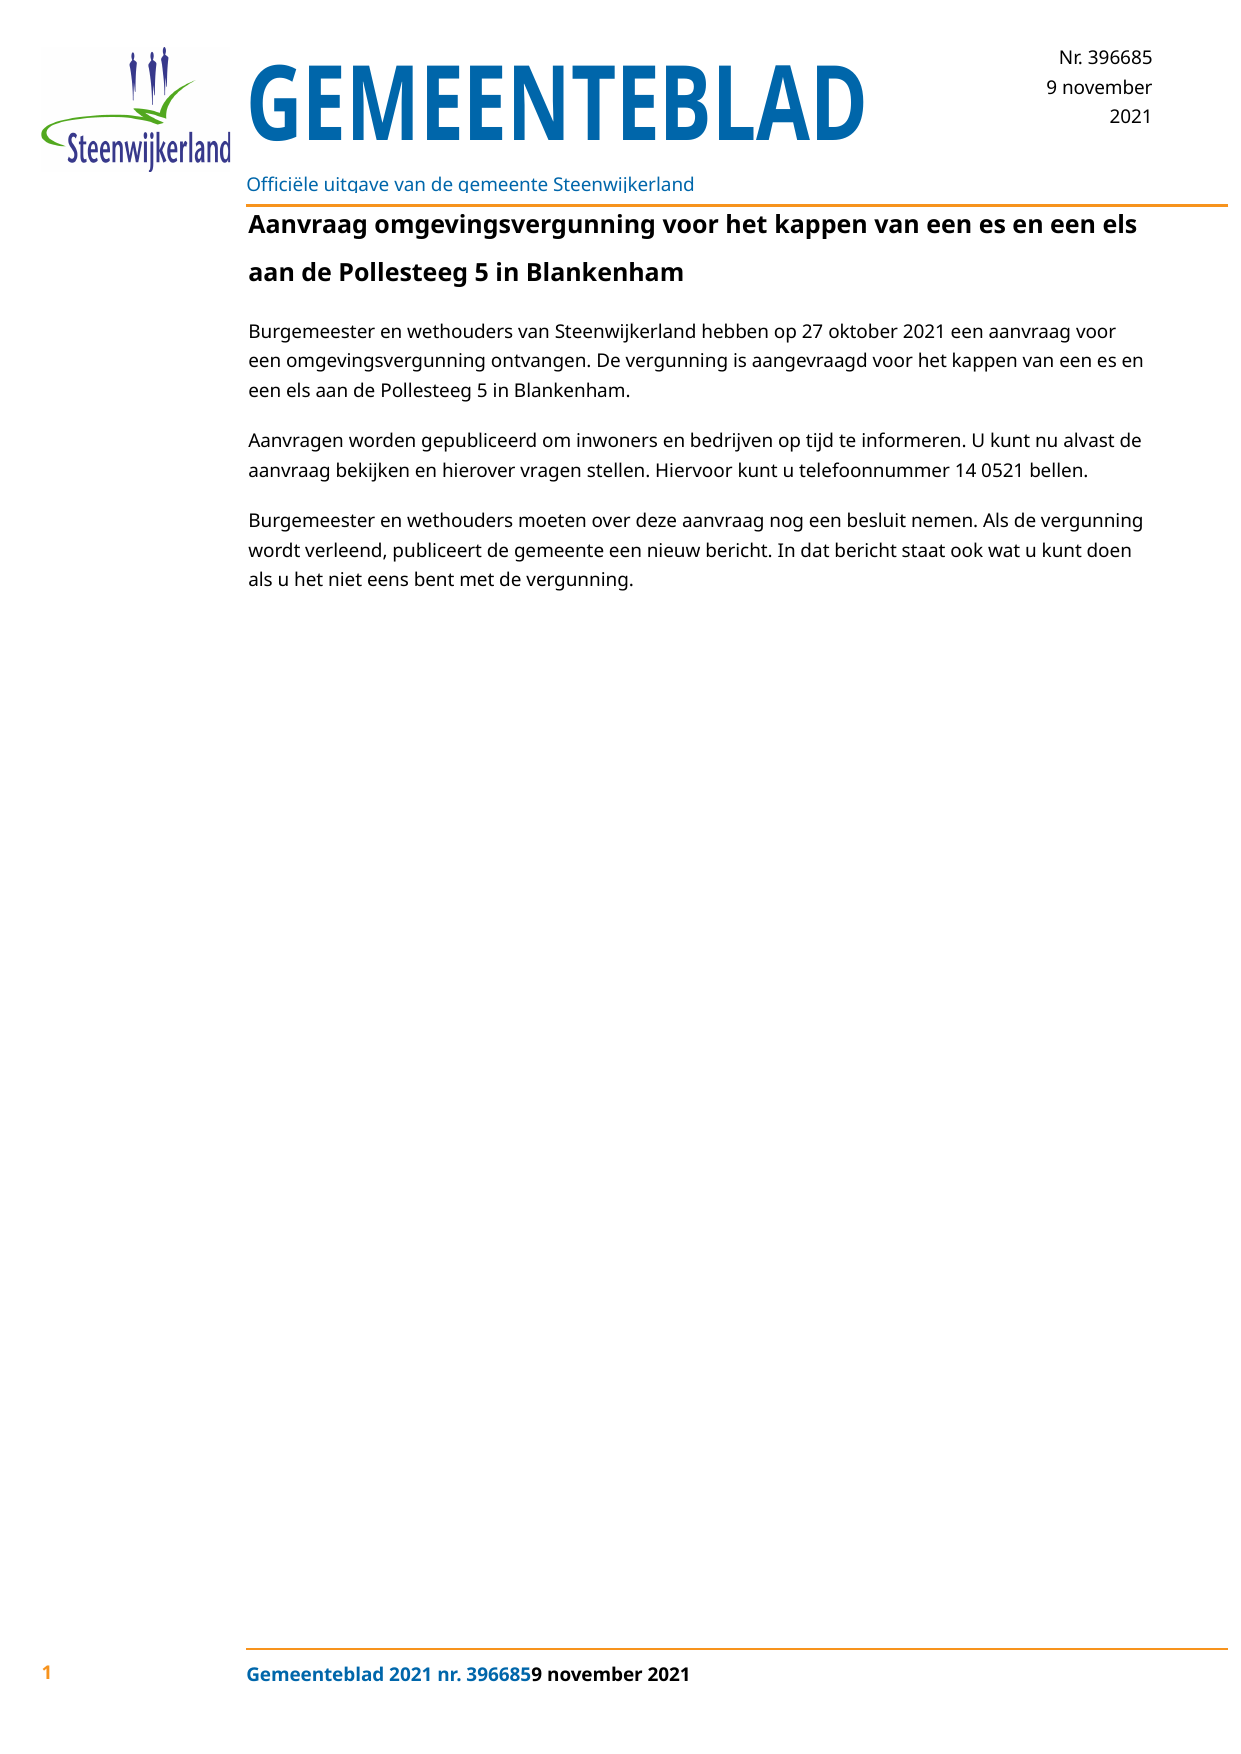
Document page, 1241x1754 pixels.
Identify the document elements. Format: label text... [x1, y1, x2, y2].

text Aanvragen worden gepubliceerd om inwoners en bedrijven op tijd te informeren. U kunt nu alvast de aanvraag bekijken en hierover vragen stellen. Hiervoor kunt u telefoonnummer 14 0521 bellen. [248, 427, 1152, 483]
picture [41, 47, 231, 172]
text Burgemeester en wethouders van Steenwijkerland hebben op 27 oktober 2021 een aanvraag voor een omgevingsvergunning ontvangen. De vergunning is aangevraagd voor het kappen van een es en een els aan de Pollesteeg 5 in Blankenham. [248, 318, 1152, 403]
text Burgemeester en wethouders moeten over deze aanvraag nog een besluit nemen. Als de vergunning wordt verleend, publiceert de gemeente een nieuw bericht. In dat bericht staat ook wat u kunt doen als u het niet eens bent met de vergunning. [248, 507, 1152, 592]
text Aanvraag omgevingsvergunning voor het kappen van een es en een els aan de Pollesteeg 5 in Blankenham [248, 207, 1152, 288]
